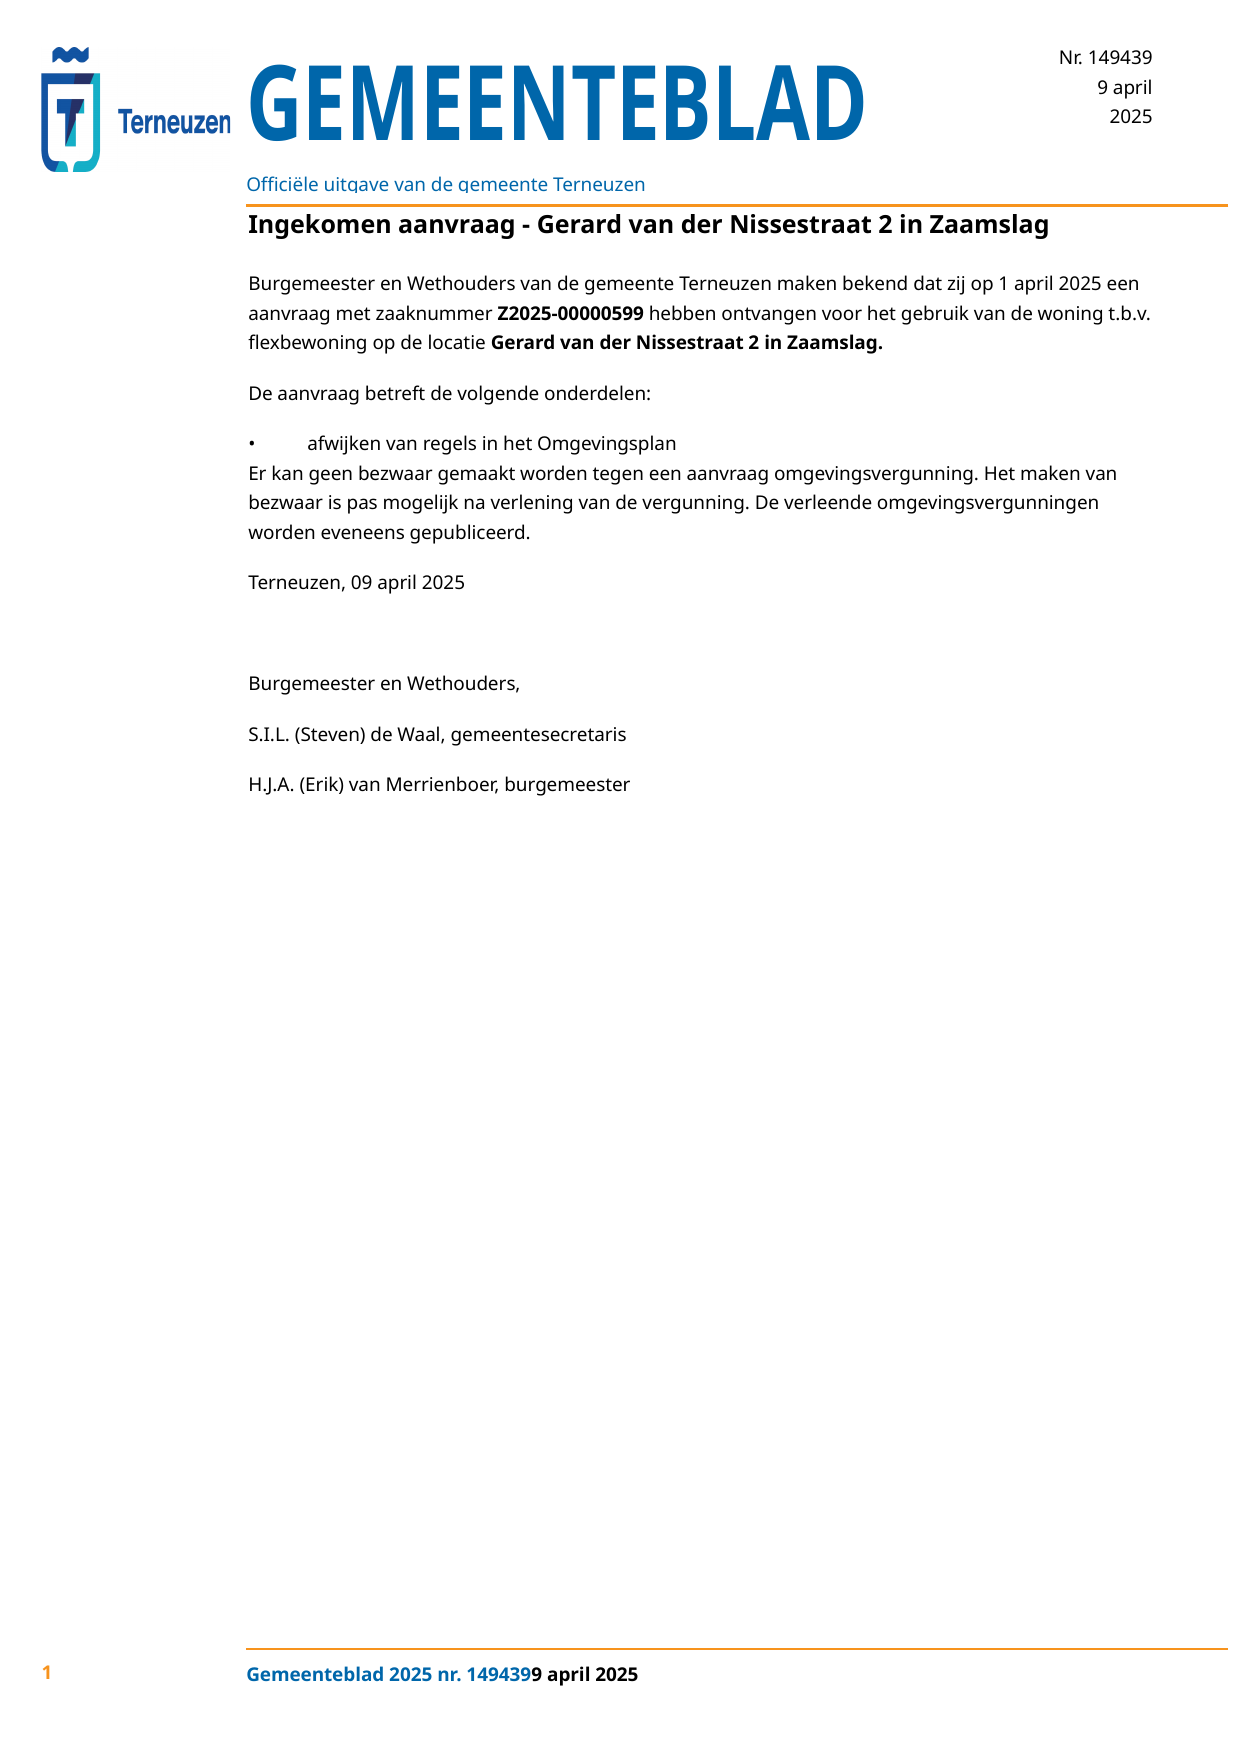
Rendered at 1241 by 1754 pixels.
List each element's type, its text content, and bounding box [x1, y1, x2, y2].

text Burgemeester en Wethouders van de gemeente Terneuzen maken bekend dat zij op 1 april 2025 een aanvraag met zaaknummer Z2025-00000599 hebben ontvangen voor het gebruik van de woning t.b.v. flexbewoning op de locatie Gerard van der Nissestraat 2 in Zaamslag. [248, 270, 1152, 355]
text Ingekomen aanvraag - Gerard van der Nissestraat 2 in Zaamslag [248, 207, 1152, 241]
text S.I.L. (Steven) de Waal, gemeentesecretaris [248, 721, 1152, 746]
text H.J.A. (Erik) van Merrienboer, burgemeester [248, 771, 1152, 797]
text Er kan geen bezwaar gemaakt worden tegen een aanvraag omgevingsvergunning. Het maken van bezwaar is pas mogelijk na verlening van de vergunning. De verleende omgevingsvergunningen worden eveneens gepubliceerd. [248, 460, 1152, 545]
list afwijken van regels in het Omgevingsplan [248, 430, 1152, 456]
picture [41, 47, 231, 172]
text De aanvraag betreft de volgende onderdelen: [248, 380, 1152, 406]
text Terneuzen, 09 april 2025 [248, 569, 1152, 595]
text Burgemeester en Wethouders, [248, 670, 1152, 696]
